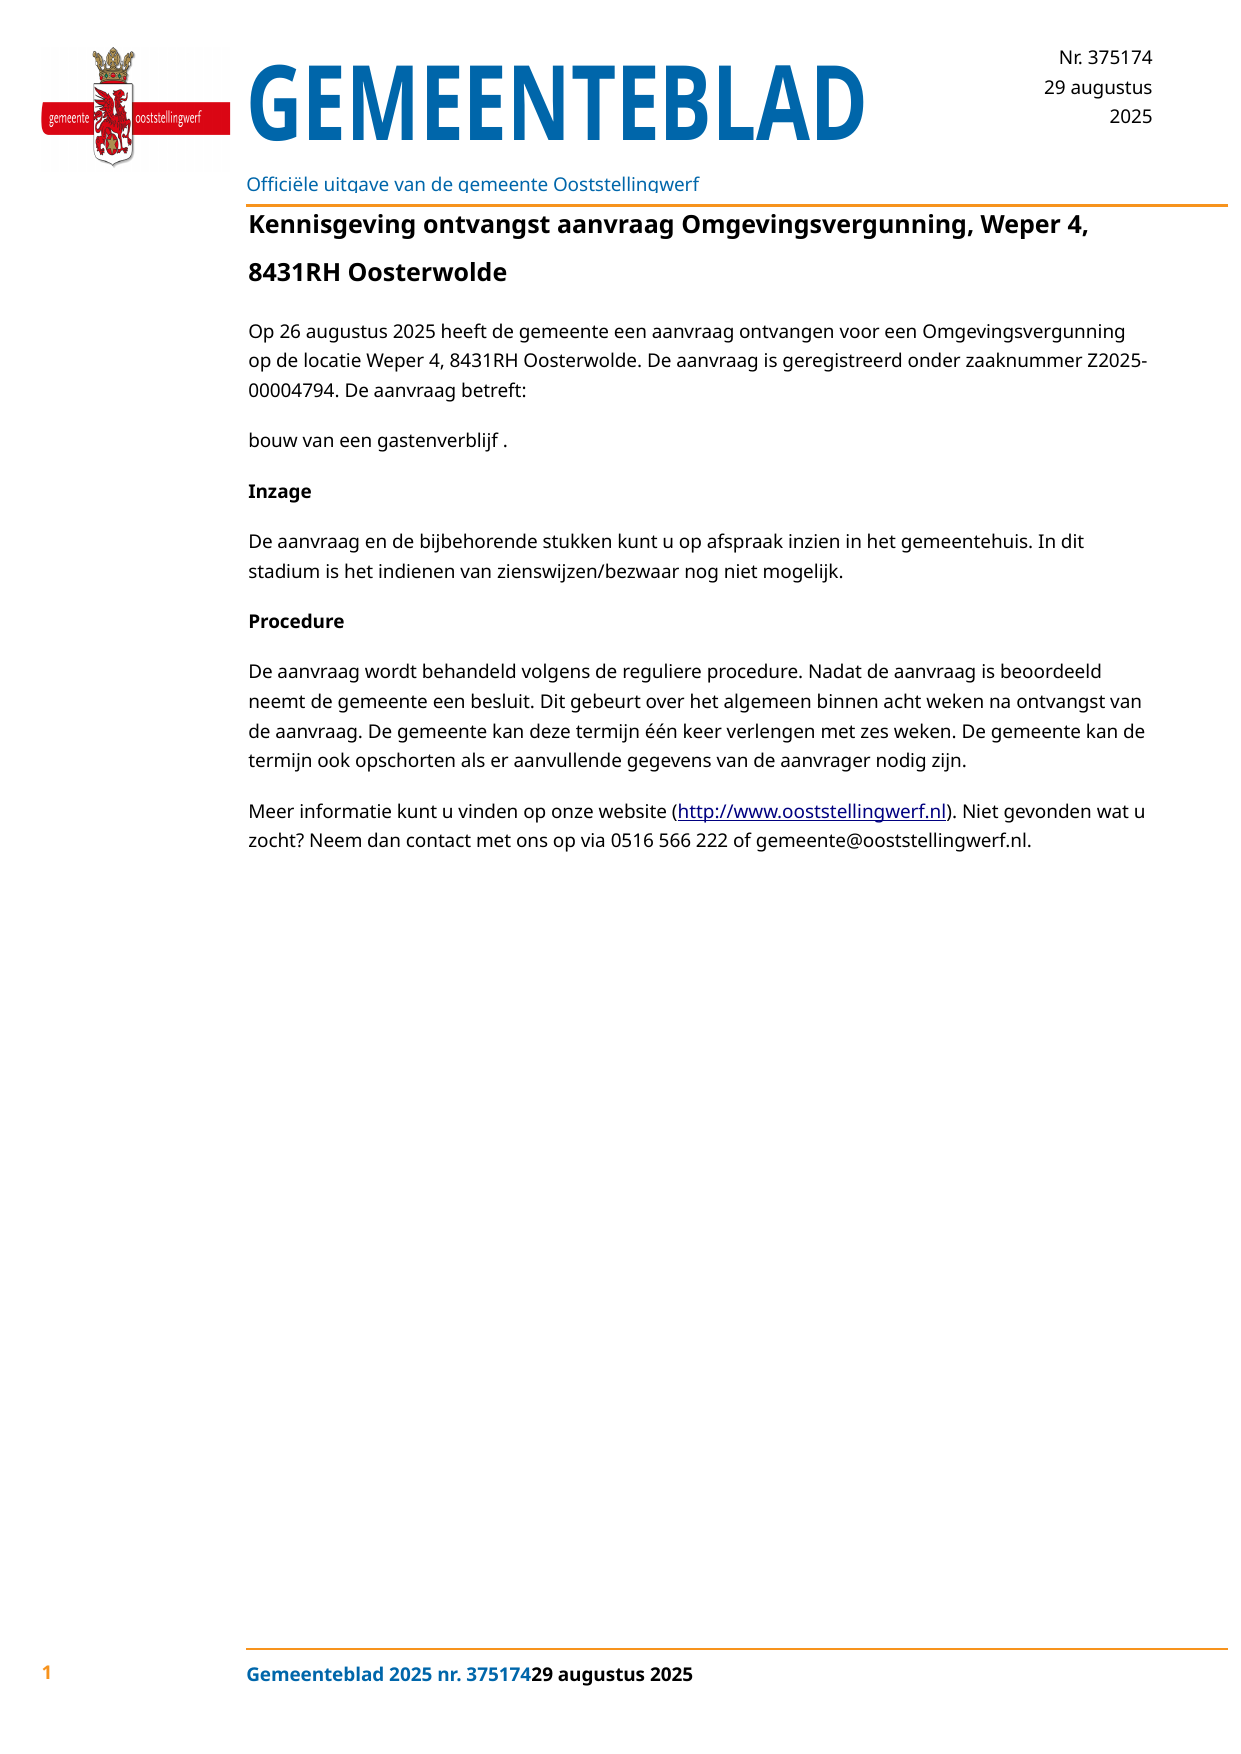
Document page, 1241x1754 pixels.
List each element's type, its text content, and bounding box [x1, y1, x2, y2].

text Procedure [248, 608, 1152, 634]
text Inzage [248, 478, 1152, 504]
text De aanvraag en de bijbehorende stukken kunt u op afspraak inzien in het gemeentehuis. In dit stadium is het indienen van zienswijzen/bezwaar nog niet mogelijk. [248, 528, 1152, 584]
text De aanvraag wordt behandeld volgens de reguliere procedure. Nadat de aanvraag is beoordeeld neemt de gemeente een besluit. Dit gebeurt over het algemeen binnen acht weken na ontvangst van de aanvraag. De gemeente kan deze termijn één keer verlengen met zes weken. De gemeente kan de termijn ook opschorten als er aanvullende gegevens van de aanvrager nodig zijn. [248, 659, 1152, 773]
text Meer informatie kunt u vinden op onze website (http://www.ooststellingwerf.nl). Niet gevonden wat u zocht? Neem dan contact met ons op via 0516 566 222 of gemeente@ooststellingwerf.nl. [248, 798, 1152, 853]
text Op 26 augustus 2025 heeft de gemeente een aanvraag ontvangen voor een Omgevingsvergunning op de locatie Weper 4, 8431RH Oosterwolde. De aanvraag is geregistreerd onder zaaknummer Z2025-00004794. De aanvraag betreft: [248, 318, 1152, 403]
text Kennisgeving ontvangst aanvraag Omgevingsvergunning, Weper 4, 8431RH Oosterwolde [248, 207, 1152, 288]
picture [41, 47, 231, 172]
text bouw van een gastenverblijf . [248, 427, 1152, 453]
